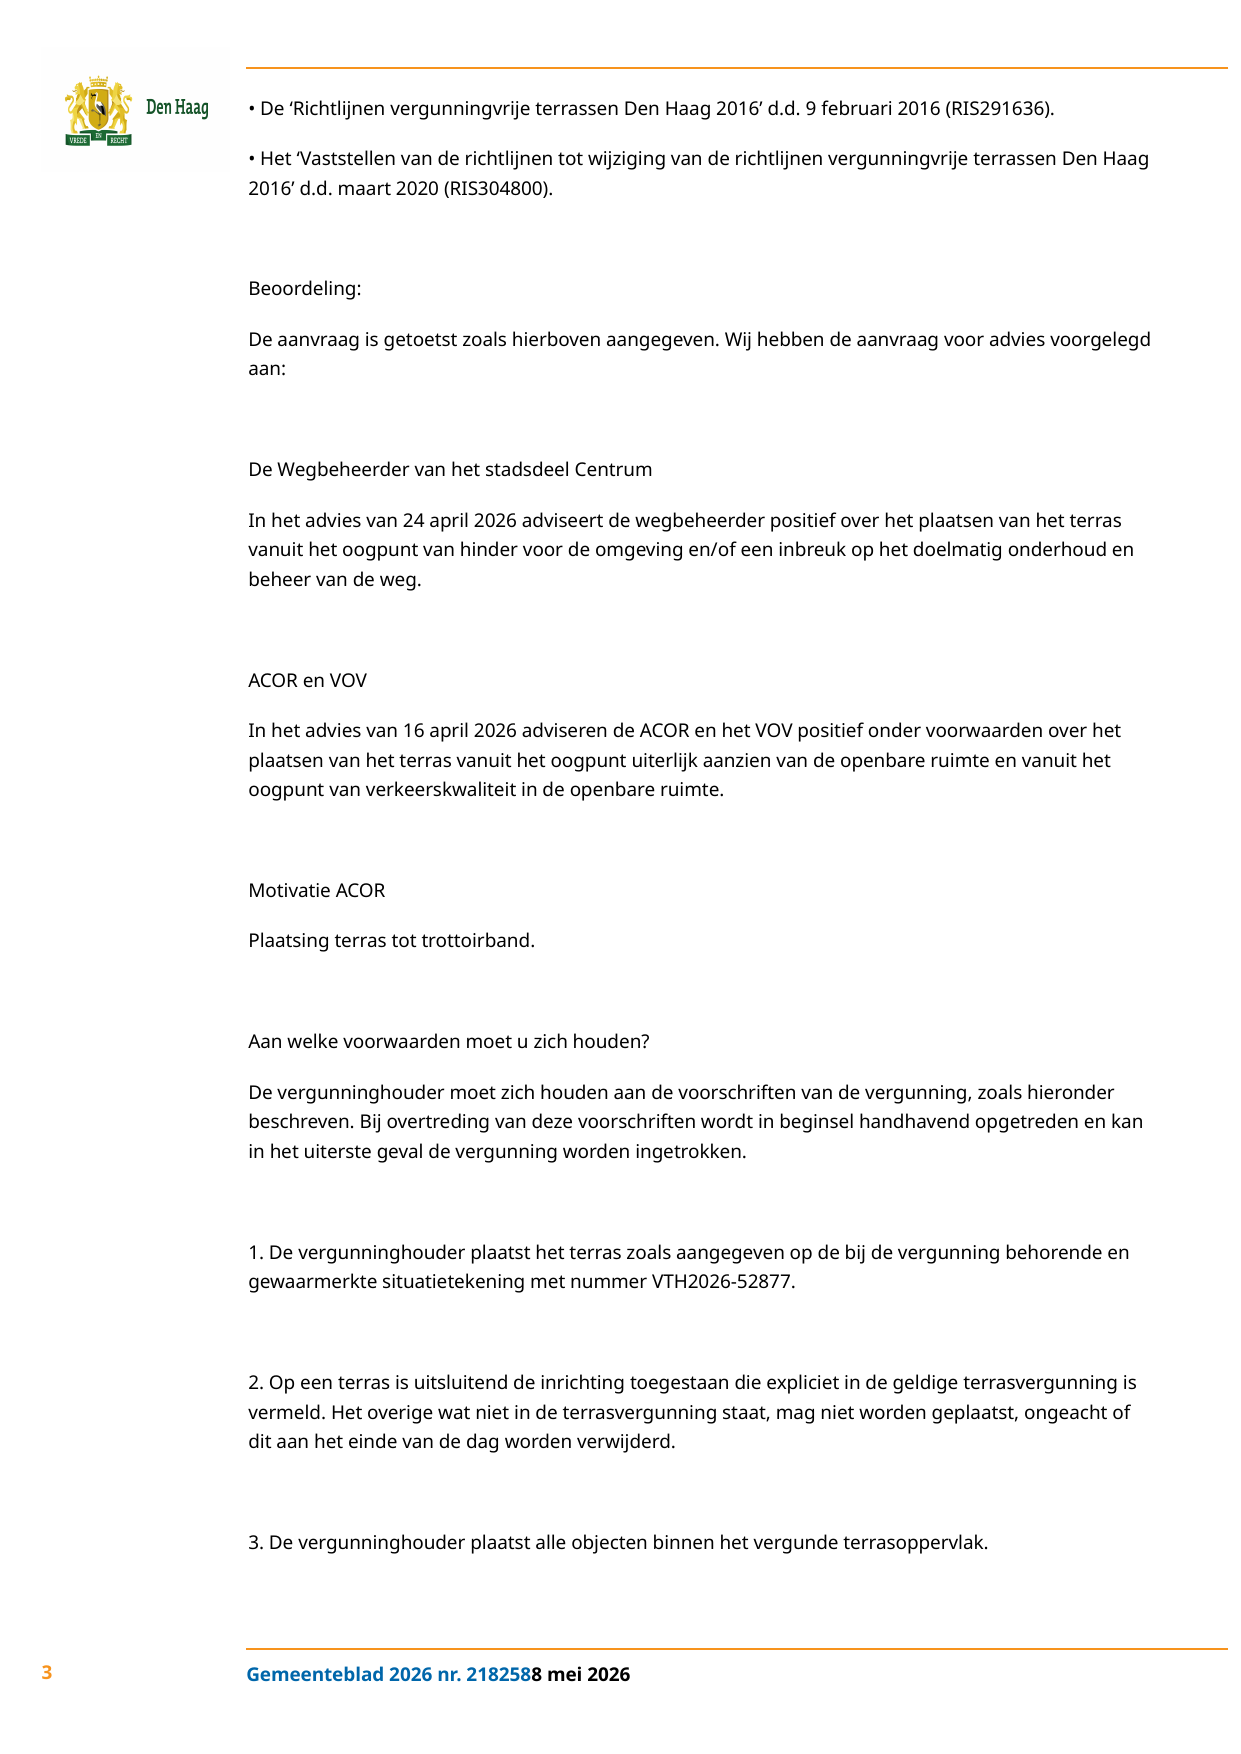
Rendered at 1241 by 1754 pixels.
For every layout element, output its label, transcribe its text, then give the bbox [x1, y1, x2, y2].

text De vergunninghouder moet zich houden aan de voorschriften van de vergunning, zoals hieronder beschreven. Bij overtreding van deze voorschriften wordt in beginsel handhavend opgetreden en kan in het uiterste geval de vergunning worden ingetrokken. [248, 1079, 1152, 1164]
text Motivatie ACOR [248, 877, 1152, 903]
text 1. De vergunninghouder plaatst het terras zoals aangegeven op de bij de vergunning behorende en gewaarmerkte situatietekening met nummer VTH2026-52877. [248, 1239, 1152, 1294]
text • De ‘Richtlijnen vergunningvrije terrassen Den Haag 2016’ d.d. 9 februari 2016 (RIS291636). [248, 95, 1152, 121]
text In het advies van 16 april 2026 adviseren de ACOR en het VOV positief onder voorwaarden over het plaatsen van het terras vanuit het oogpunt uiterlijk aanzien van de openbare ruimte en vanuit het oogpunt van verkeerskwaliteit in de openbare ruimte. [248, 717, 1152, 802]
text • Het ‘Vaststellen van de richtlijnen tot wijziging van de richtlijnen vergunningvrije terrassen Den Haag 2016’ d.d. maart 2020 (RIS304800). [248, 145, 1152, 201]
picture [41, 47, 231, 172]
text Aan welke voorwaarden moet u zich houden? [248, 1028, 1152, 1054]
text Beoordeling: [248, 276, 1152, 301]
text In het advies van 24 april 2026 adviseert de wegbeheerder positief over het plaatsen van het terras vanuit het oogpunt van hinder voor de omgeving en/of een inbreuk op het doelmatig onderhoud en beheer van de weg. [248, 507, 1152, 592]
text 2. Op een terras is uitsluitend de inrichting toegestaan die expliciet in de geldige terrasvergunning is vermeld. Het overige wat niet in de terrasvergunning staat, mag niet worden geplaatst, ongeacht of dit aan het einde van de dag worden verwijderd. [248, 1369, 1152, 1454]
text De Wegbeheerder van het stadsdeel Centrum [248, 456, 1152, 482]
text De aanvraag is getoetst zoals hierboven aangegeven. Wij hebben de aanvraag voor advies voorgelegd aan: [248, 326, 1152, 381]
text Plaatsing terras tot trottoirband. [248, 928, 1152, 953]
text ACOR en VOV [248, 667, 1152, 693]
text 3. De vergunninghouder plaatst alle objecten binnen het vergunde terrasoppervlak. [248, 1529, 1152, 1555]
